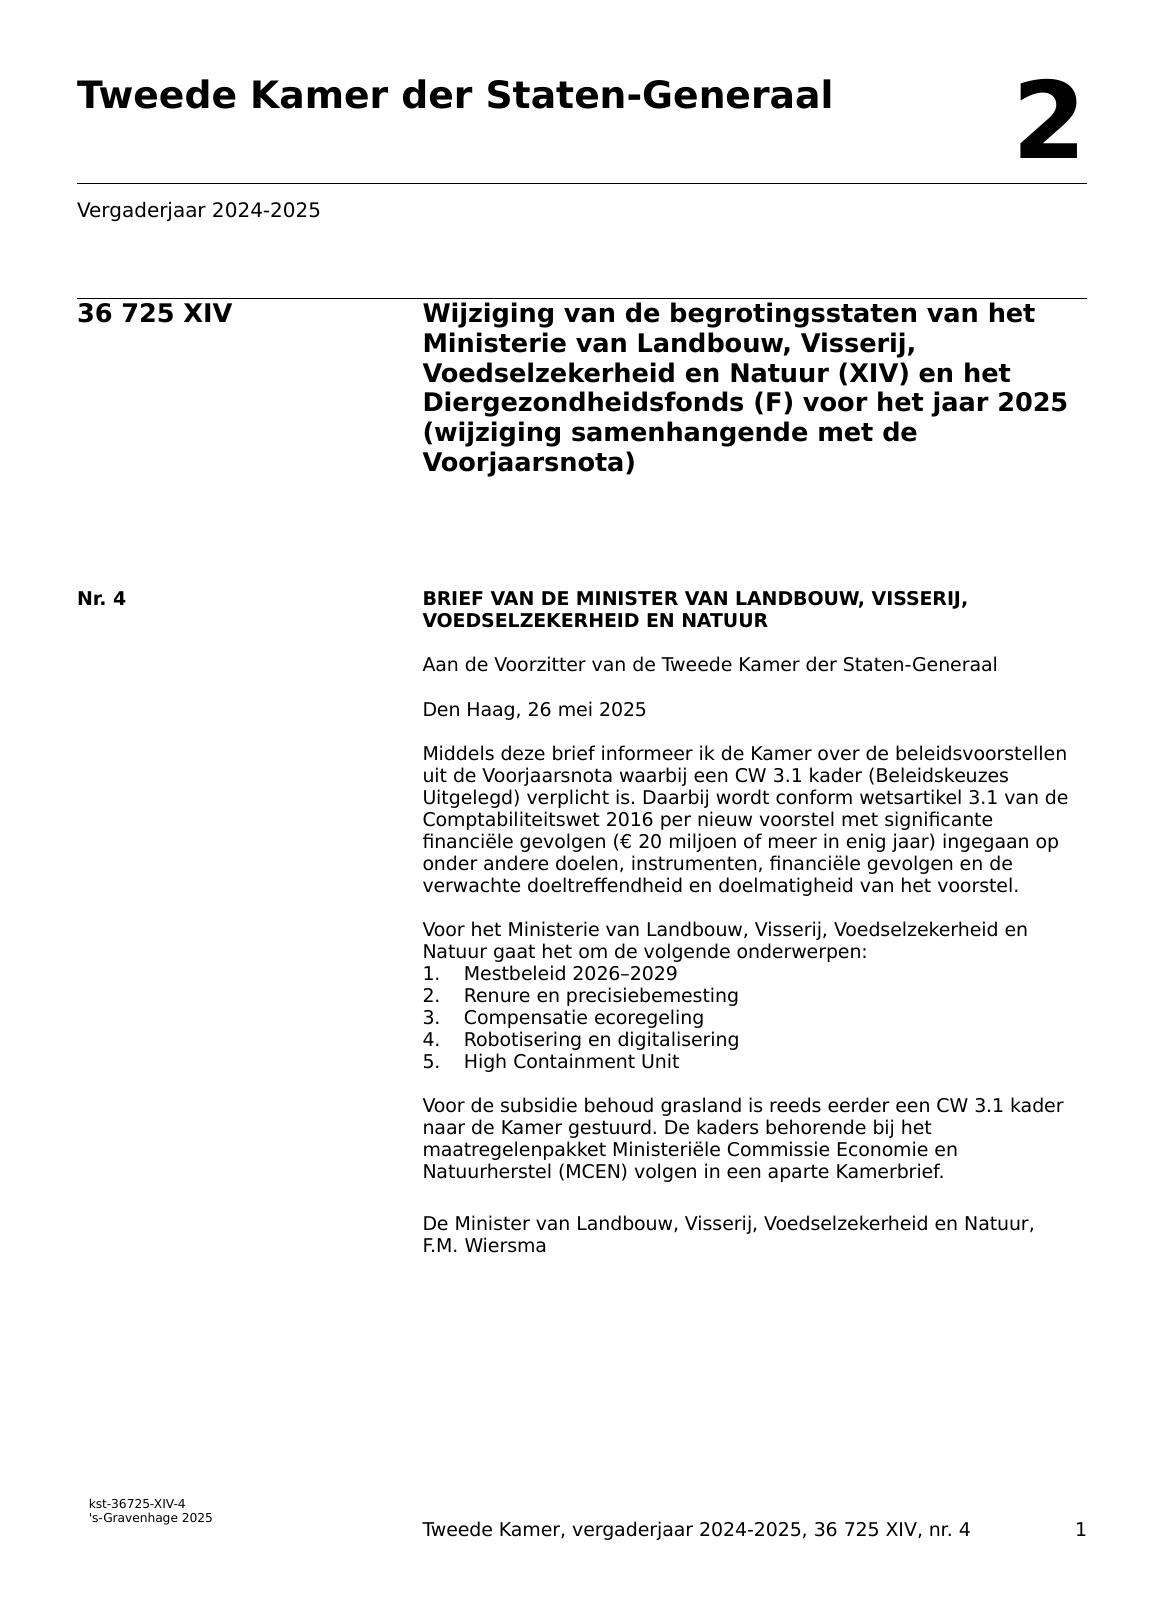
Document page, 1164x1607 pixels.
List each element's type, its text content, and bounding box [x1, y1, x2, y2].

text Voor de subsidie behoud grasland is reeds eerder een CW 3.1 kader naar de Kamer gestuurd. De kaders behorende bij het maatregelenpakket Ministeriële Commissie Economie en Natuurherstel (MCEN) volgen in een aparte Kamerbrief. [422, 1095, 1087, 1183]
text 4. Robotisering en digitalisering [422, 1028, 1087, 1051]
subtitle Nr. 4 BRIEF VAN DE MINISTER VAN LANDBOUW, VISSERIJ, VOEDSELZEKERHEID EN NATUUR [77, 588, 1087, 632]
subtitle 36 725 XIV Wijziging van de begrotingsstaten van het Ministerie van Landbouw, Visserij, Voedselzekerheid en Natuur (XIV) en het Diergezondheidsfonds (F) voor het jaar 2025 (wijziging samenhangende met de Voorjaarsnota) [77, 299, 1087, 477]
text 5. High Containment Unit [422, 1051, 1087, 1072]
text Voor het Ministerie van Landbouw, Visserij, Voedselzekerheid en Natuur gaat het om de volgende onderwerpen: [422, 919, 1087, 963]
table_header 2 [886, 59, 1087, 183]
text Aan de Voorzitter van de Tweede Kamer der Staten-Generaal [422, 654, 1087, 676]
text Middels deze brief informeer ik de Kamer over de beleidsvoorstellen uit de Voorjaarsnota waarbij een CW 3.1 kader (Beleidskeuzes Uitgelegd) verplicht is. Daarbij wordt conform wetsartikel 3.1 van de Comptabiliteitswet 2016 per nieuw voorstel met significante financiële gevolgen (€ 20 miljoen of meer in enig jaar) ingegaan op onder andere doelen, instrumenten, financiële gevolgen en de verwachte doeltreffendheid en doelmatigheid van het voorstel. [422, 743, 1087, 896]
table_header Tweede Kamer der Staten-Generaal [77, 59, 886, 183]
table_cell Vergaderjaar 2024-2025 [77, 184, 1087, 298]
text 1. Mestbeleid 2026–2029 [422, 963, 1087, 984]
text 3. Compensatie ecoregeling [422, 1007, 1087, 1028]
text De Minister van Landbouw, Visserij, Voedselzekerheid en Natuur, F.M. Wiersma [422, 1213, 1087, 1257]
text 's-Gravenhage 2025 [88, 1511, 323, 1525]
text kst-36725-XIV-4 [88, 1497, 323, 1511]
text Den Haag, 26 mei 2025 [422, 698, 1087, 720]
text 2. Renure en precisiebemesting [422, 984, 1087, 1007]
